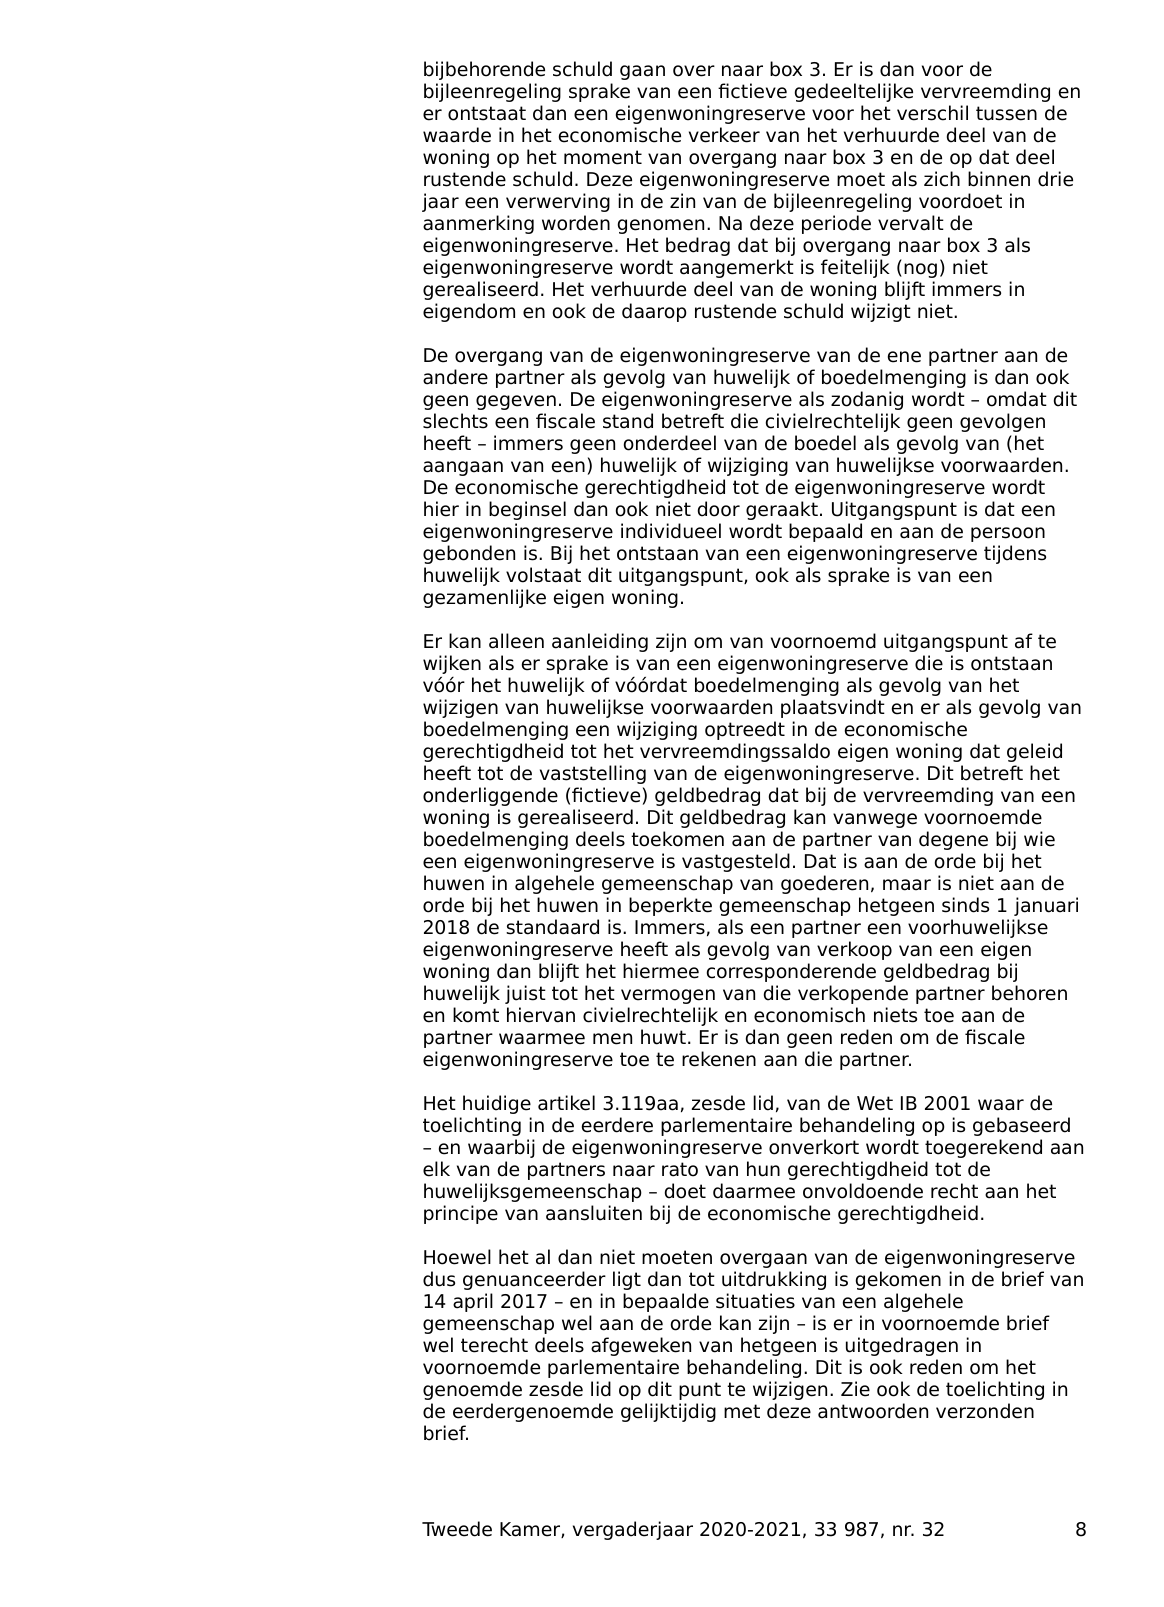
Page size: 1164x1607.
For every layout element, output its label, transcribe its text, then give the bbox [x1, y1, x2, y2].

text bijbehorende schuld gaan over naar box 3. Er is dan voor de bijleenregeling sprake van een fictieve gedeeltelijke vervreemding en er ontstaat dan een eigenwoningreserve voor het verschil tussen de waarde in het economische verkeer van het verhuurde deel van de woning op het moment van overgang naar box 3 en de op dat deel rustende schuld. Deze eigenwoningreserve moet als zich binnen drie jaar een verwerving in de zin van de bijleenregeling voordoet in aanmerking worden genomen. Na deze periode vervalt de eigenwoningreserve. Het bedrag dat bij overgang naar box 3 als eigenwoningreserve wordt aangemerkt is feitelijk (nog) niet gerealiseerd. Het verhuurde deel van de woning blijft immers in eigendom en ook de daarop rustende schuld wijzigt niet. [422, 59, 1087, 323]
text Het huidige artikel 3.119aa, zesde lid, van de Wet IB 2001 waar de toelichting in de eerdere parlementaire behandeling op is gebaseerd – en waarbij de eigenwoningreserve onverkort wordt toegerekend aan elk van de partners naar rato van hun gerechtigdheid tot de huwelijksgemeenschap – doet daarmee onvoldoende recht aan het principe van aansluiten bij de economische gerechtigdheid. [422, 1093, 1087, 1224]
text Er kan alleen aanleiding zijn om van voornoemd uitgangspunt af te wijken als er sprake is van een eigenwoningreserve die is ontstaan vóór het huwelijk of vóórdat boedelmenging als gevolg van het wijzigen van huwelijkse voorwaarden plaatsvindt en er als gevolg van boedelmenging een wijziging optreedt in de economische gerechtigdheid tot het vervreemdingssaldo eigen woning dat geleid heeft tot de vaststelling van de eigenwoningreserve. Dit betreft het onderliggende (fictieve) geldbedrag dat bij de vervreemding van een woning is gerealiseerd. Dit geldbedrag kan vanwege voornoemde boedelmenging deels toekomen aan de partner van degene bij wie een eigenwoningreserve is vastgesteld. Dat is aan de orde bij het huwen in algehele gemeenschap van goederen, maar is niet aan de orde bij het huwen in beperkte gemeenschap hetgeen sinds 1 januari 2018 de standaard is. Immers, als een partner een voorhuwelijkse eigenwoningreserve heeft als gevolg van verkoop van een eigen woning dan blijft het hiermee corresponderende geldbedrag bij huwelijk juist tot het vermogen van die verkopende partner behoren en komt hiervan civielrechtelijk en economisch niets toe aan de partner waarmee men huwt. Er is dan geen reden om de fiscale eigenwoningreserve toe te rekenen aan die partner. [422, 631, 1087, 1071]
text De overgang van de eigenwoningreserve van de ene partner aan de andere partner als gevolg van huwelijk of boedelmenging is dan ook geen gegeven. De eigenwoningreserve als zodanig wordt – omdat dit slechts een fiscale stand betreft die civielrechtelijk geen gevolgen heeft – immers geen onderdeel van de boedel als gevolg van (het aangaan van een) huwelijk of wijziging van huwelijkse voorwaarden. De economische gerechtigdheid tot de eigenwoningreserve wordt hier in beginsel dan ook niet door geraakt. Uitgangspunt is dat een eigenwoningreserve individueel wordt bepaald en aan de persoon gebonden is. Bij het ontstaan van een eigenwoningreserve tijdens huwelijk volstaat dit uitgangspunt, ook als sprake is van een gezamenlijke eigen woning. [422, 345, 1087, 609]
text Hoewel het al dan niet moeten overgaan van de eigenwoningreserve dus genuanceerder ligt dan tot uitdrukking is gekomen in de brief van 14 april 2017 – en in bepaalde situaties van een algehele gemeenschap wel aan de orde kan zijn – is er in voornoemde brief wel terecht deels afgeweken van hetgeen is uitgedragen in voornoemde parlementaire behandeling. Dit is ook reden om het genoemde zesde lid op dit punt te wijzigen. Zie ook de toelichting in de eerdergenoemde gelijktijdig met deze antwoorden verzonden brief. [422, 1247, 1087, 1444]
